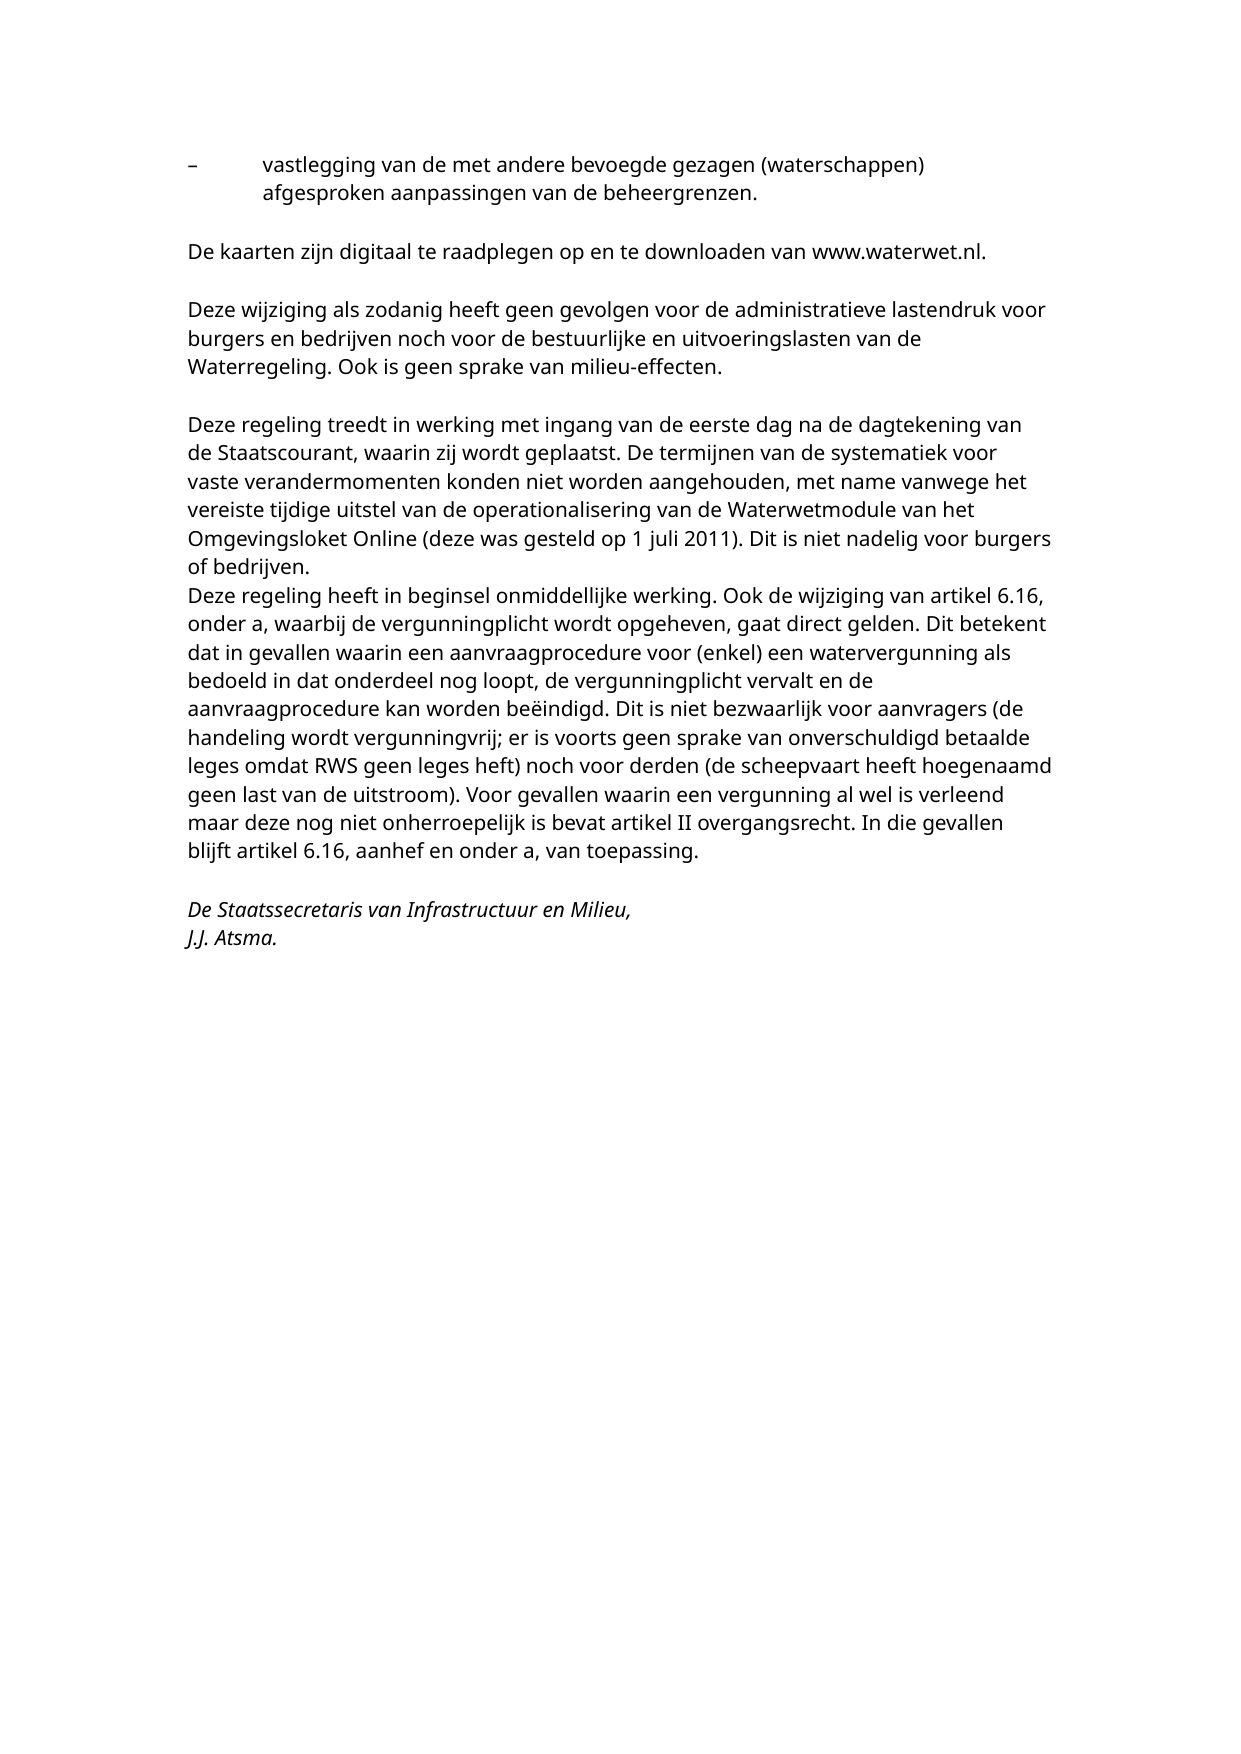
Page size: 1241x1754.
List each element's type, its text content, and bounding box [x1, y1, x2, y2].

text Deze wijziging als zodanig heeft geen gevolgen voor de administratieve lastendruk voor burgers en bedrijven noch voor de bestuurlijke en uitvoeringslasten van de Waterregeling. Ook is geen sprake van milieu-effecten. [187, 295, 1053, 381]
text J.J. Atsma. [187, 923, 1053, 952]
text De kaarten zijn digitaal te raadplegen op en te downloaden van www.waterwet.nl. [187, 237, 1053, 265]
text Deze regeling treedt in werking met ingang van de eerste dag na de dagtekening van de Staatscourant, waarin zij wordt geplaatst. De termijnen van de systematiek voor vaste verandermomenten konden niet worden aangehouden, met name vanwege het vereiste tijdige uitstel van de operationalisering van de Waterwetmodule van het Omgevingsloket Online (deze was gesteld op 1 juli 2011). Dit is niet nadelig voor burgers of bedrijven. [187, 410, 1053, 581]
text Deze regeling heeft in beginsel onmiddellijke werking. Ook de wijziging van artikel 6.16, onder a, waarbij de vergunningplicht wordt opgeheven, gaat direct gelden. Dit betekent dat in gevallen waarin een aanvraagprocedure voor (enkel) een watervergunning als bedoeld in dat onderdeel nog loopt, de vergunningplicht vervalt en de aanvraagprocedure kan worden beëindigd. Dit is niet bezwaarlijk voor aanvragers (de handeling wordt vergunningvrij; er is voorts geen sprake van onverschuldigd betaalde leges omdat RWS geen leges heft) noch voor derden (de scheepvaart heeft hoegenaamd geen last van de uitstroom). Voor gevallen waarin een vergunning al wel is verleend maar deze nog niet onherroepelijk is bevat artikel II overgangsrecht. In die gevallen blijft artikel 6.16, aanhef en onder a, van toepassing. [187, 581, 1053, 865]
list vastlegging van de met andere bevoegde gezagen (waterschappen) afgesproken aanpassingen van de beheergrenzen. [187, 150, 1053, 207]
text De Staatssecretaris van Infrastructuur en Milieu, [187, 895, 1053, 923]
